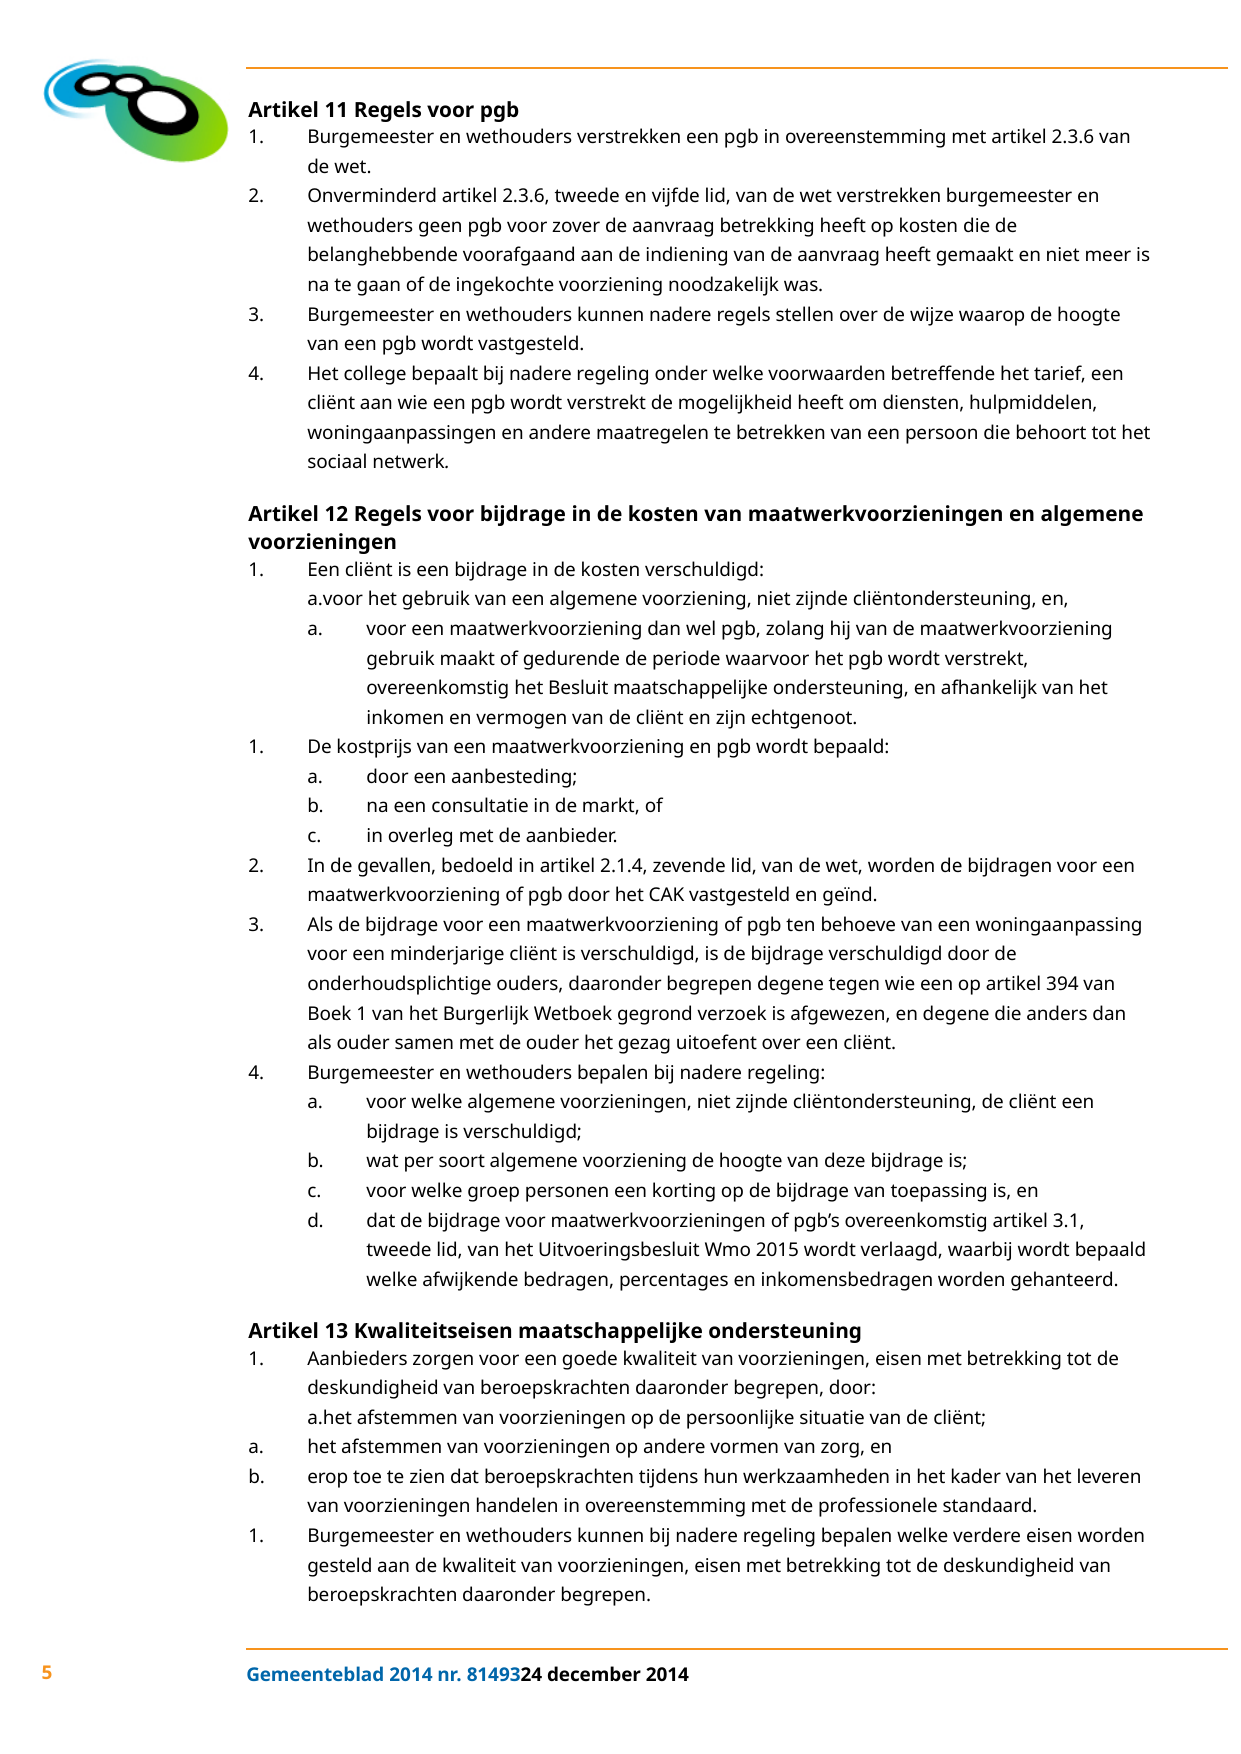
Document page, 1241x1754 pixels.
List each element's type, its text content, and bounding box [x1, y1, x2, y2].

list Een cliënt is een bijdrage in de kosten verschuldigd: [248, 556, 1152, 582]
list In de gevallen, bedoeld in artikel 2.1.4, zevende lid, van de wet, worden de bijdragen voor een maatwerkvoorziening of pgb door het CAK vastgesteld en geïnd. [248, 852, 1152, 907]
list Als de bijdrage voor een maatwerkvoorziening of pgb ten behoeve van een woningaanpassing voor een minderjarige cliënt is verschuldigd, is de bijdrage verschuldigd door de onderhoudsplichtige ouders, daaronder begrepen degene tegen wie een op artikel 394 van Boek 1 van het Burgerlijk Wetboek gegrond verzoek is afgewezen, en degene die anders dan als ouder samen met de ouder het gezag uitoefent over een cliënt. [248, 911, 1152, 1055]
picture [41, 47, 231, 172]
list Onverminderd artikel 2.3.6, tweede en vijfde lid, van de wet verstrekken burgemeester en wethouders geen pgb voor zover de aanvraag betrekking heeft op kosten die de belanghebbende voorafgaand aan de indiening van de aanvraag heeft gemaakt en niet meer is na te gaan of de ingekochte voorziening noodzakelijk was. [248, 182, 1152, 297]
list voor een maatwerkvoorziening dan wel pgb, zolang hij van de maatwerkvoorziening gebruik maakt of gedurende de periode waarvoor het pgb wordt verstrekt, overeenkomstig het Besluit maatschappelijke ondersteuning, en afhankelijk van het inkomen en vermogen van de cliënt en zijn echtgenoot. [307, 615, 1152, 729]
list wat per soort algemene voorziening de hoogte van deze bijdrage is; [307, 1148, 1152, 1173]
list a.voor het gebruik van een algemene voorziening, niet zijnde cliëntondersteuning, en, [248, 586, 1152, 611]
list dat de bijdrage voor maatwerkvoorzieningen of pgb’s overeenkomstig artikel 3.1, tweede lid, van het Uitvoeringsbesluit Wmo 2015 wordt verlaagd, waarbij wordt bepaald welke afwijkende bedragen, percentages en inkomensbedragen worden gehanteerd. [307, 1207, 1152, 1292]
text Artikel 12 Regels voor bijdrage in de kosten van maatwerkvoorzieningen en algemene voorzieningen [248, 499, 1152, 556]
list a.het afstemmen van voorzieningen op de persoonlijke situatie van de cliënt; [248, 1404, 1152, 1430]
list het afstemmen van voorzieningen op andere vormen van zorg, en [248, 1433, 1152, 1459]
text Artikel 11 Regels voor pgb [248, 95, 1152, 123]
list Aanbieders zorgen voor een goede kwaliteit van voorzieningen, eisen met betrekking tot de deskundigheid van beroepskrachten daaronder begrepen, door: [248, 1345, 1152, 1400]
list in overleg met de aanbieder. [307, 822, 1152, 848]
list Burgemeester en wethouders kunnen bij nadere regeling bepalen welke verdere eisen worden gesteld aan de kwaliteit van voorzieningen, eisen met betrekking tot de deskundigheid van beroepskrachten daaronder begrepen. [248, 1522, 1152, 1607]
list door een aanbesteding; [307, 763, 1152, 789]
list Burgemeester en wethouders verstrekken een pgb in overeenstemming met artikel 2.3.6 van de wet. [248, 123, 1152, 178]
list Het college bepaalt bij nadere regeling onder welke voorwaarden betreffende het tarief, een cliënt aan wie een pgb wordt verstrekt de mogelijkheid heeft om diensten, hulpmiddelen, woningaanpassingen en andere maatregelen te betrekken van een persoon die behoort tot het sociaal netwerk. [248, 360, 1152, 474]
text Artikel 13 Kwaliteitseisen maatschappelijke ondersteuning [248, 1316, 1152, 1345]
list voor welke algemene voorzieningen, niet zijnde cliëntondersteuning, de cliënt een bijdrage is verschuldigd; [307, 1088, 1152, 1144]
list erop toe te zien dat beroepskrachten tijdens hun werkzaamheden in het kader van het leveren van voorzieningen handelen in overeenstemming met de professionele standaard. [248, 1463, 1152, 1518]
list voor welke groep personen een korting op de bijdrage van toepassing is, en [307, 1177, 1152, 1203]
list De kostprijs van een maatwerkvoorziening en pgb wordt bepaald: [248, 733, 1152, 759]
list Burgemeester en wethouders kunnen nadere regels stellen over de wijze waarop de hoogte van een pgb wordt vastgesteld. [248, 301, 1152, 356]
list Burgemeester en wethouders bepalen bij nadere regeling: [248, 1059, 1152, 1084]
list na een consultatie in de markt, of [307, 793, 1152, 818]
